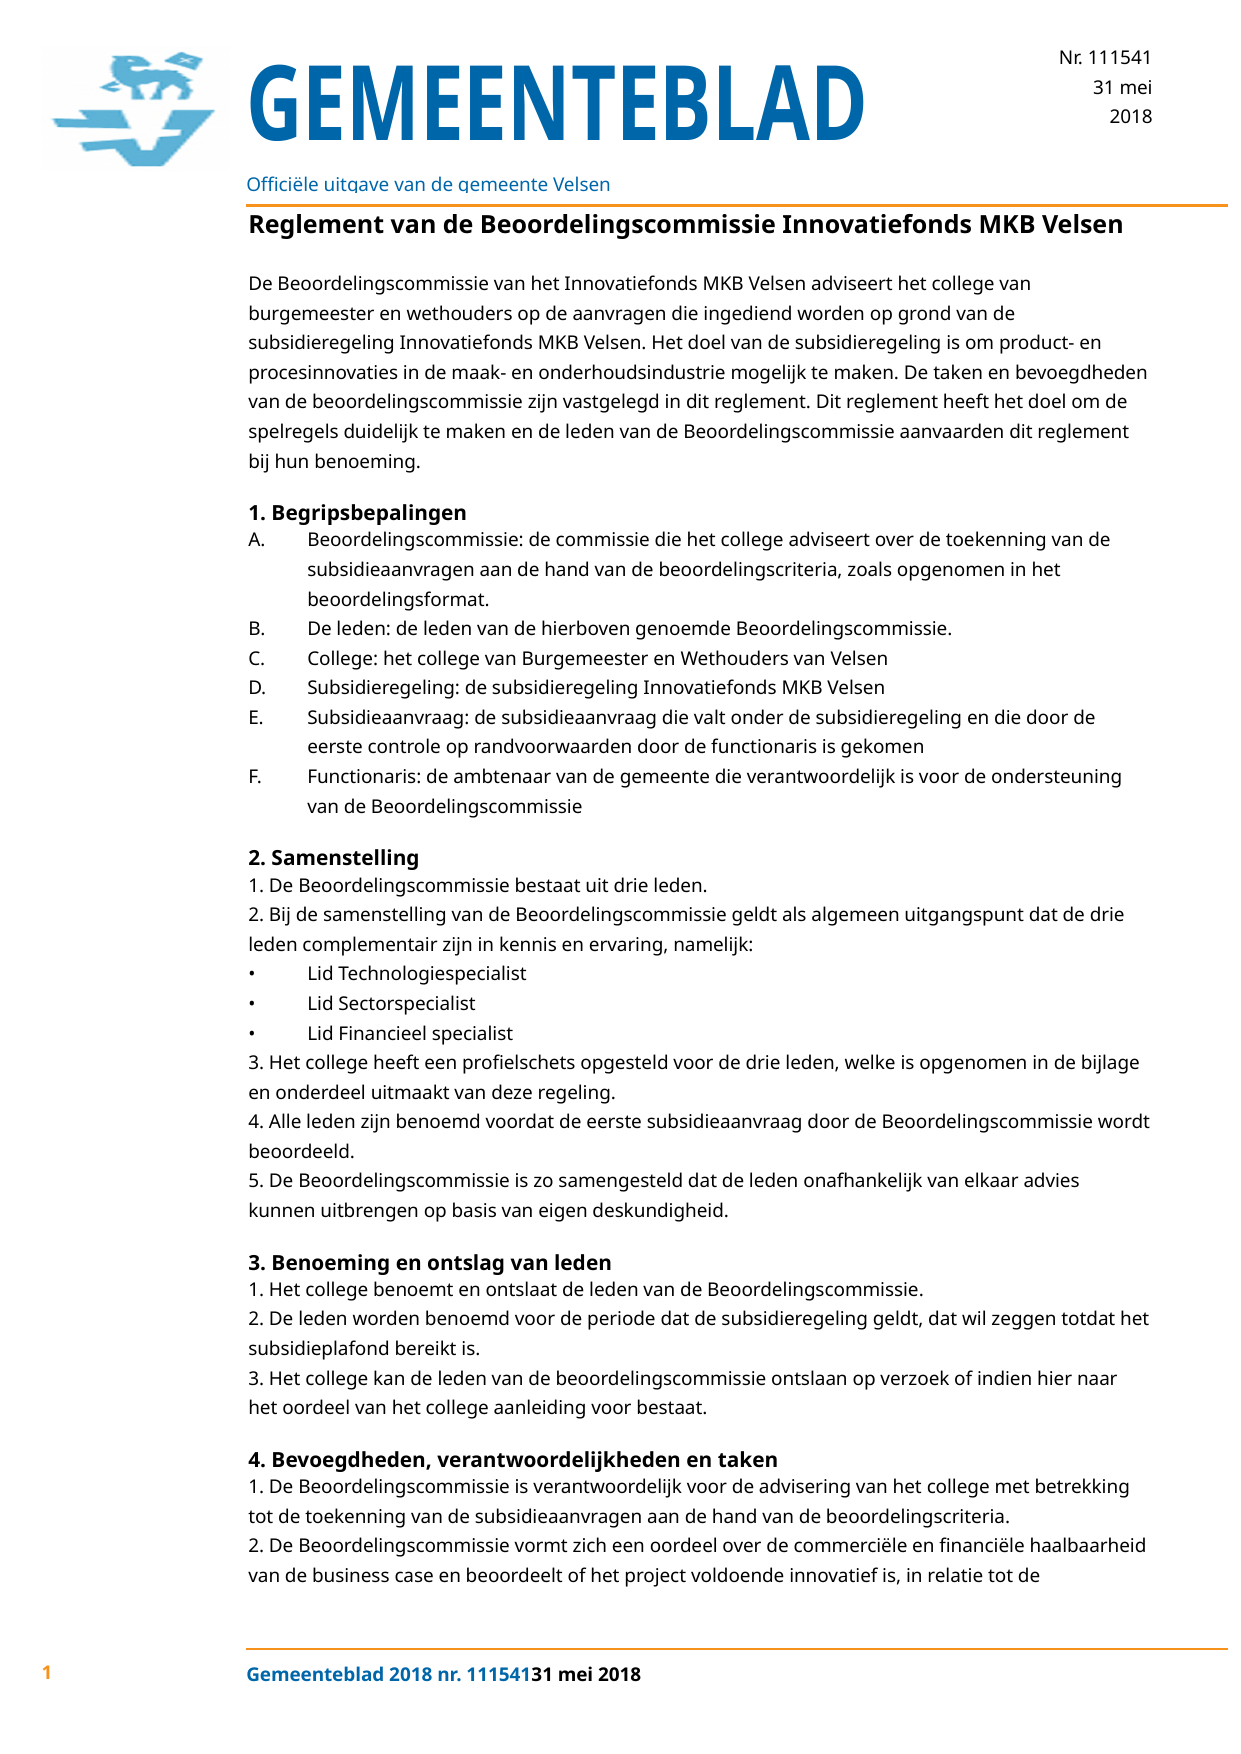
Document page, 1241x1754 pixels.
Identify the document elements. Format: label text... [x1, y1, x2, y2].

list Subsidieaanvraag: de subsidieaanvraag die valt onder de subsidieregeling en die door de eerste controle op randvoorwaarden door de functionaris is gekomen [248, 704, 1152, 759]
text 2. Samenstelling [248, 843, 1152, 872]
list De leden: de leden van de hierboven genoemde Beoordelingscommissie. [248, 615, 1152, 641]
text 3. Het college kan de leden van de beoordelingscommissie ontslaan op verzoek of indien hier naar het oordeel van het college aanleiding voor bestaat. [248, 1365, 1152, 1420]
text Reglement van de Beoordelingscommissie Innovatiefonds MKB Velsen [248, 207, 1152, 241]
list Lid Financieel specialist [248, 1020, 1152, 1045]
text 1. De Beoordelingscommissie is verantwoordelijk voor de advisering van het college met betrekking tot de toekenning van de subsidieaanvragen aan de hand van de beoordelingscriteria. [248, 1473, 1152, 1528]
list College: het college van Burgemeester en Wethouders van Velsen [248, 645, 1152, 671]
text 2. Bij de samenstelling van de Beoordelingscommissie geldt als algemeen uitgangspunt dat de drie leden complementair zijn in kennis en ervaring, namelijk: [248, 901, 1152, 957]
text 2. De Beoordelingscommissie vormt zich een oordeel over de commerciële en financiële haalbaarheid van de business case en beoordeelt of het project voldoende innovatief is, in relatie tot de [248, 1532, 1152, 1588]
list Functionaris: de ambtenaar van de gemeente die verantwoordelijk is voor de ondersteuning van de Beoordelingscommissie [248, 763, 1152, 819]
text 3. Benoeming en ontslag van leden [248, 1248, 1152, 1276]
picture [41, 47, 231, 172]
list Lid Sectorspecialist [248, 990, 1152, 1016]
text 1. Begripsbepalingen [248, 498, 1152, 527]
text 1. De Beoordelingscommissie bestaat uit drie leden. [248, 872, 1152, 897]
list Beoordelingscommissie: de commissie die het college adviseert over de toekenning van de subsidieaanvragen aan de hand van de beoordelingscriteria, zoals opgenomen in het beoordelingsformat. [248, 527, 1152, 612]
text 1. Het college benoemt en ontslaat de leden van de Beoordelingscommissie. [248, 1276, 1152, 1302]
list Subsidieregeling: de subsidieregeling Innovatiefonds MKB Velsen [248, 674, 1152, 700]
text De Beoordelingscommissie van het Innovatiefonds MKB Velsen adviseert het college van burgemeester en wethouders op de aanvragen die ingediend worden op grond van de subsidieregeling Innovatiefonds MKB Velsen. Het doel van de subsidieregeling is om product- en procesinnovaties in de maak- en onderhoudsindustrie mogelijk te maken. De taken en bevoegdheden van de beoordelingscommissie zijn vastgelegd in dit reglement. Dit reglement heeft het doel om de spelregels duidelijk te maken en de leden van de Beoordelingscommissie aanvaarden dit reglement bij hun benoeming. [248, 270, 1152, 473]
list Lid Technologiespecialist [248, 961, 1152, 986]
text 3. Het college heeft een profielschets opgesteld voor de drie leden, welke is opgenomen in de bijlage en onderdeel uitmaakt van deze regeling. [248, 1049, 1152, 1104]
text 4. Alle leden zijn benoemd voordat de eerste subsidieaanvraag door de Beoordelingscommissie wordt beoordeeld. [248, 1108, 1152, 1164]
text 5. De Beoordelingscommissie is zo samengesteld dat de leden onafhankelijk van elkaar advies kunnen uitbrengen op basis van eigen deskundigheid. [248, 1168, 1152, 1223]
text 2. De leden worden benoemd voor de periode dat de subsidieregeling geldt, dat wil zeggen totdat het subsidieplafond bereikt is. [248, 1306, 1152, 1361]
text 4. Bevoegdheden, verantwoordelijkheden en taken [248, 1445, 1152, 1473]
